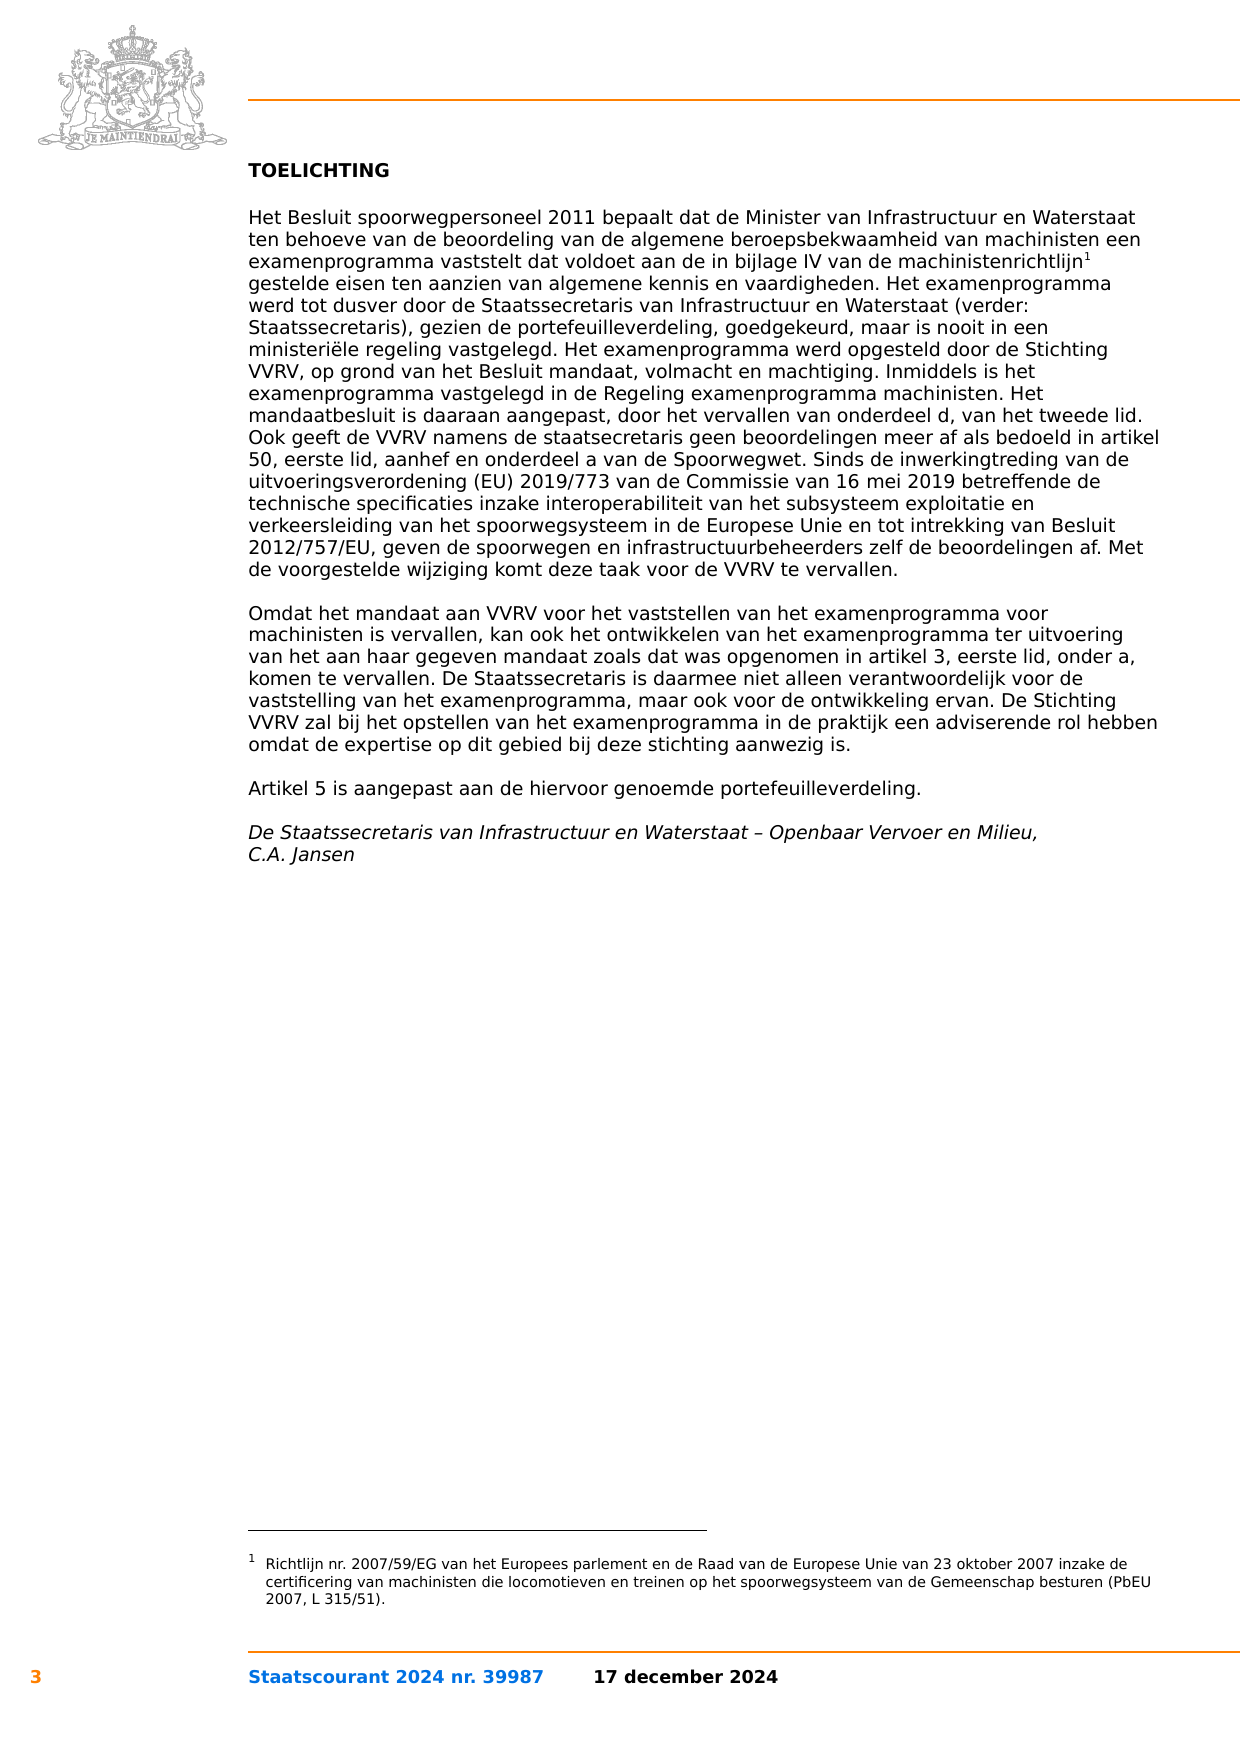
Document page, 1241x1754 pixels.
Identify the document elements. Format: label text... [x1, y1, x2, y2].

text Richtlijn nr. 2007/59/EG van het Europees parlement en de Raad van de Europese Unie van 23 oktober 2007 inzake de certificering van machinisten die locomotieven en treinen op het spoorwegsysteem van de Gemeenschap besturen (PbEU 2007, L 315/51). [248, 1552, 1163, 1608]
picture [38, 25, 227, 150]
subtitle TOELICHTING [248, 160, 1163, 182]
text De Staatssecretaris van Infrastructuur en Waterstaat – Openbaar Vervoer en Milieu, C.A. Jansen [248, 822, 1163, 866]
text Artikel 5 is aangepast aan de hiervoor genoemde portefeuilleverdeling. [248, 778, 1163, 800]
text Omdat het mandaat aan VVRV voor het vaststellen van het examenprogramma voor machinisten is vervallen, kan ook het ontwikkelen van het examenprogramma ter uitvoering van het aan haar gegeven mandaat zoals dat was opgenomen in artikel 3, eerste lid, onder a, komen te vervallen. De Staatssecretaris is daarmee niet alleen verantwoordelijk voor de vaststelling van het examenprogramma, maar ook voor de ontwikkeling ervan. De Stichting VVRV zal bij het opstellen van het examenprogramma in de praktijk een adviserende rol hebben omdat de expertise op dit gebied bij deze stichting aanwezig is. [248, 602, 1163, 756]
text Het Besluit spoorwegpersoneel 2011 bepaalt dat de Minister van Infrastructuur en Waterstaat ten behoeve van de beoordeling van de algemene beroepsbekwaamheid van machinisten een examenprogramma vaststelt dat voldoet aan de in bijlage IV van de machinistenrichtlijn gestelde eisen ten aanzien van algemene kennis en vaardigheden. Het examenprogramma werd tot dusver door de Staatssecretaris van Infrastructuur en Waterstaat (verder: Staatssecretaris), gezien de portefeuilleverdeling, goedgekeurd, maar is nooit in een ministeriële regeling vastgelegd. Het examenprogramma werd opgesteld door de Stichting VVRV, op grond van het Besluit mandaat, volmacht en machtiging. Inmiddels is het examenprogramma vastgelegd in de Regeling examenprogramma machinisten. Het mandaatbesluit is daaraan aangepast, door het vervallen van onderdeel d, van het tweede lid. [248, 207, 1163, 427]
text Ook geeft de VVRV namens de staatsecretaris geen beoordelingen meer af als bedoeld in artikel 50, eerste lid, aanhef en onderdeel a van de Spoorwegwet. Sinds de inwerkingtreding van de uitvoeringsverordening (EU) 2019/773 van de Commissie van 16 mei 2019 betreffende de technische specificaties inzake interoperabiliteit van het subsysteem exploitatie en verkeersleiding van het spoorwegsysteem in de Europese Unie en tot intrekking van Besluit 2012/757/EU, geven de spoorwegen en infrastructuurbeheerders zelf de beoordelingen af. Met de voorgestelde wijziging komt deze taak voor de VVRV te vervallen. [248, 427, 1163, 581]
